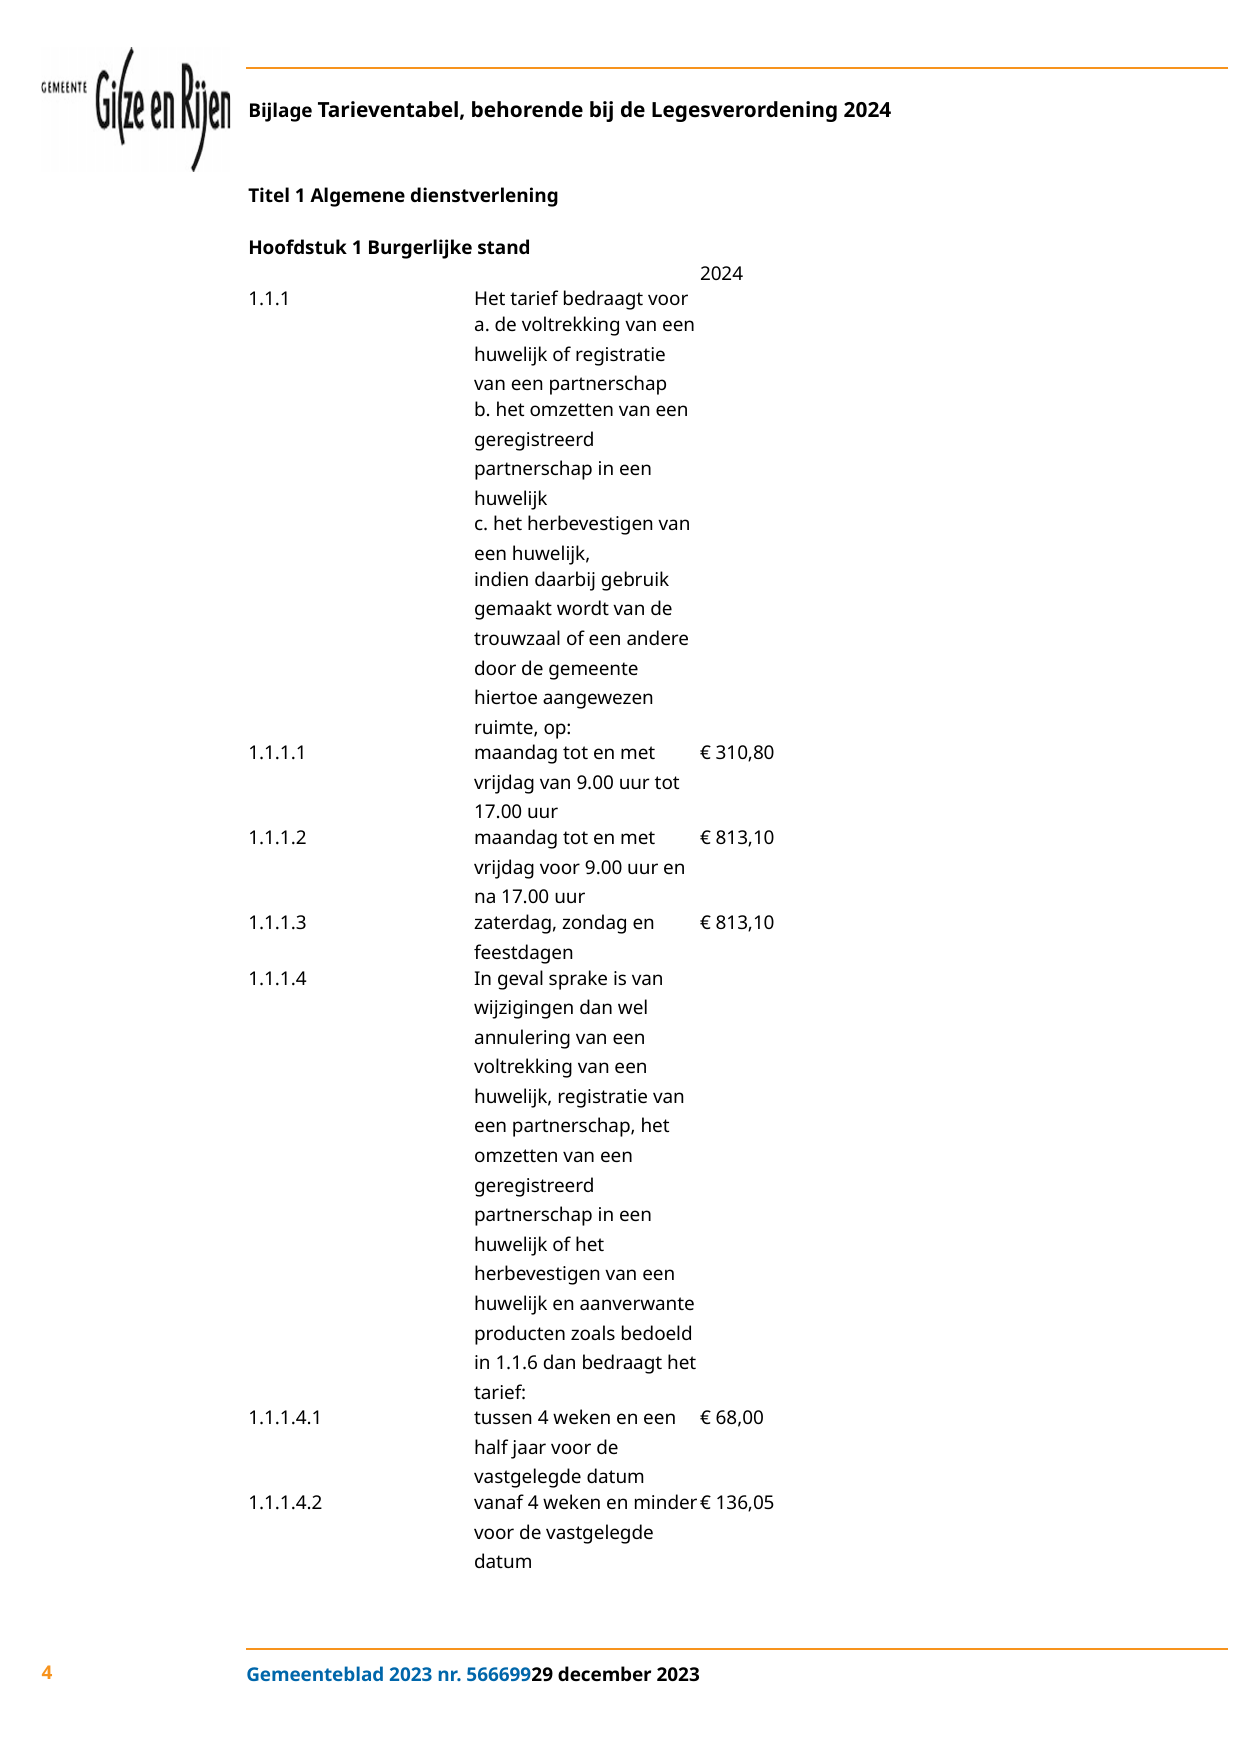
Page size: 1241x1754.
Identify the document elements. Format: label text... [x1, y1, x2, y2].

table_cell [700, 1574, 926, 1600]
table_cell zaterdag, zondag en feestdagen [474, 909, 700, 965]
table_cell tussen 4 weken en een half jaar voor de vastgelegde datum [474, 1405, 700, 1489]
table_cell € 813,10 [700, 825, 926, 909]
table_cell c. het herbevestigen van een huwelijk, [474, 511, 700, 566]
table_cell 1.1.1 [248, 286, 474, 739]
table_cell Hoofdstuk 1 Burgerlijke stand [248, 234, 926, 260]
table_cell [474, 260, 700, 286]
table_cell b. het omzetten van een geregistreerd partnerschap in een huwelijk [474, 396, 700, 511]
table_cell 2024 [700, 260, 926, 286]
table_cell 1.1.1.1 [248, 740, 474, 824]
table_cell a. de voltrekking van een huwelijk of registratie van een partnerschap [474, 311, 700, 396]
table_cell [248, 1574, 474, 1600]
table_cell 1.1.1.4 [248, 965, 474, 1404]
table_cell € 813,10 [700, 909, 926, 965]
table_cell € 310,80 [700, 740, 926, 824]
picture [41, 47, 231, 172]
table_header Titel 1 Algemene dienstverlening [248, 183, 926, 208]
table_cell [248, 260, 474, 286]
table_cell 1.1.1.4.2 [248, 1490, 474, 1574]
table_cell 1.1.1.2 [248, 825, 474, 909]
table_cell 1.1.1.4.1 [248, 1405, 474, 1489]
table_cell [474, 1574, 700, 1600]
table_cell 1.1.1.3 [248, 909, 474, 965]
table_cell maandag tot en met vrijdag van 9.00 uur tot 17.00 uur [474, 740, 700, 824]
table_cell indien daarbij gebruik gemaakt wordt van de trouwzaal of een andere door de gemeente hiertoe aangewezen ruimte, op: [474, 566, 700, 739]
table_cell [700, 286, 926, 739]
table_cell maandag tot en met vrijdag voor 9.00 uur en na 17.00 uur [474, 825, 700, 909]
table_cell [700, 965, 926, 1404]
table_cell vanaf 4 weken en minder voor de vastgelegde datum [474, 1490, 700, 1574]
text Bijlage Tarieventabel, behorende bij de Legesverordening 2024 [248, 95, 1152, 123]
table_cell € 136,05 [700, 1490, 926, 1574]
table_cell Het tarief bedraagt voor [474, 286, 700, 311]
table_cell [248, 208, 926, 234]
table_cell € 68,00 [700, 1405, 926, 1489]
table_cell In geval sprake is van wijzigingen dan wel annulering van een voltrekking van een huwelijk, registratie van een partnerschap, het omzetten van een geregistreerd partnerschap in een huwelijk of het herbevestigen van een huwelijk en aanverwante producten zoals bedoeld in 1.1.6 dan bedraagt het tarief: [474, 965, 700, 1404]
